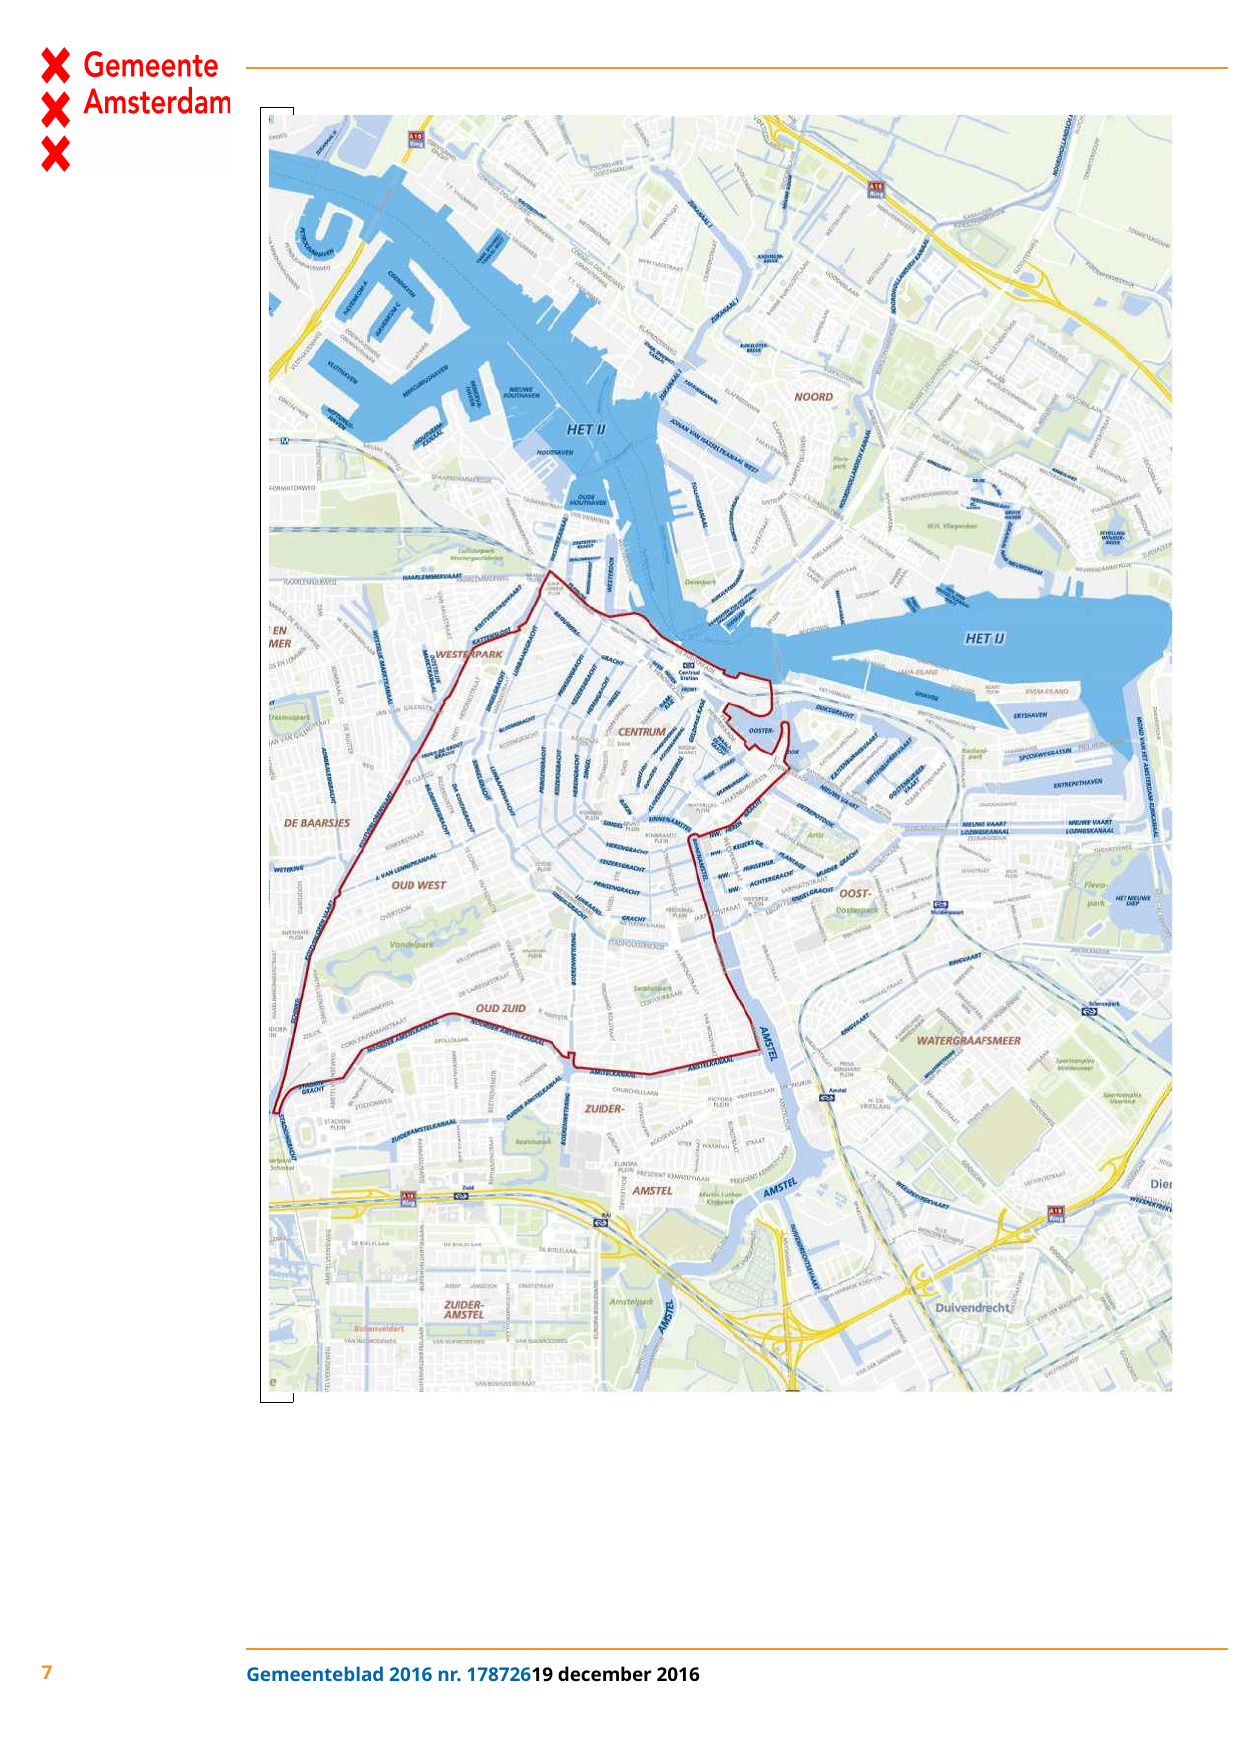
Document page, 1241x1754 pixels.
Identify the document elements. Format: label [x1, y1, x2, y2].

picture [268, 115, 1173, 1393]
picture [41, 47, 231, 172]
